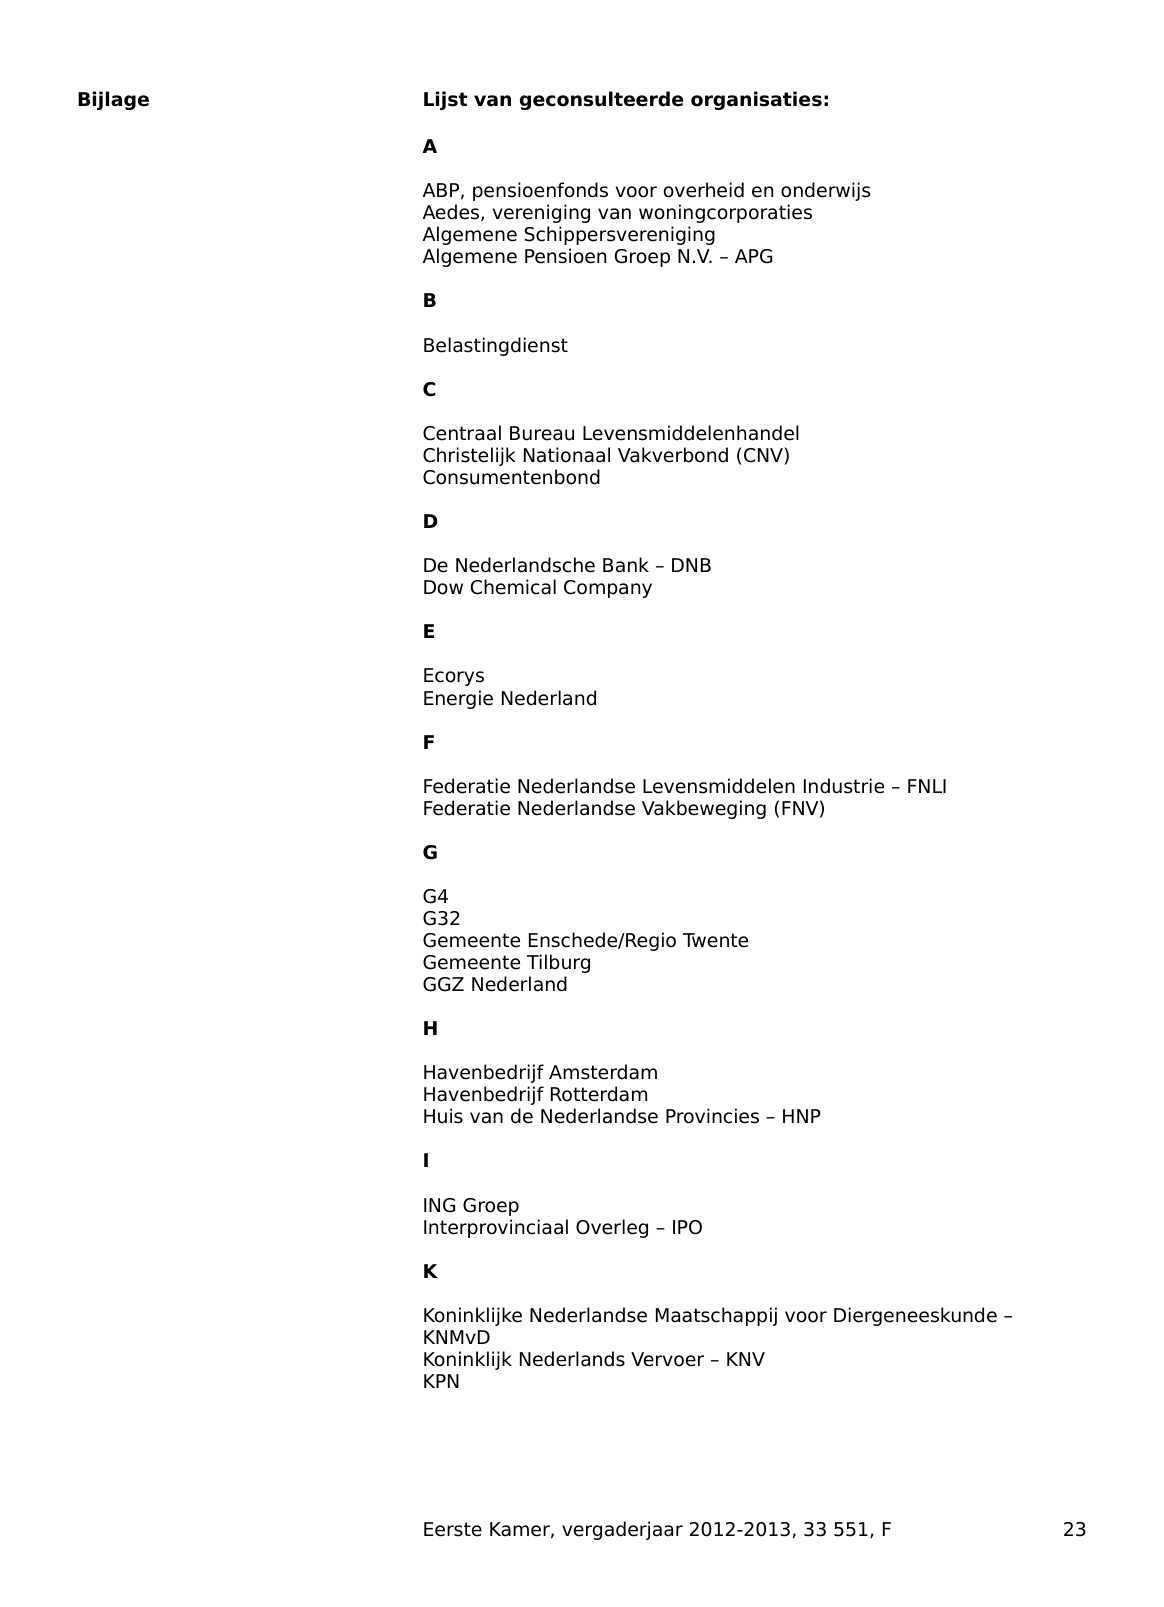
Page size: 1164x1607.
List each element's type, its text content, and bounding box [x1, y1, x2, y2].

text Aedes, vereniging van woningcorporaties [422, 202, 1087, 224]
subtitle C [422, 379, 1087, 401]
text Interprovinciaal Overleg – IPO [422, 1217, 1087, 1238]
text Dow Chemical Company [422, 577, 1087, 599]
subtitle E [422, 621, 1087, 643]
subtitle K [422, 1261, 1087, 1283]
text ING Groep [422, 1194, 1087, 1217]
text Christelijk Nationaal Vakverbond (CNV) [422, 445, 1087, 467]
text G32 [422, 908, 1087, 930]
subtitle A [422, 136, 1087, 158]
text Havenbedrijf Amsterdam [422, 1062, 1087, 1084]
text Gemeente Tilburg [422, 952, 1087, 974]
text Havenbedrijf Rotterdam [422, 1084, 1087, 1106]
text GGZ Nederland [422, 974, 1087, 996]
text KPN [422, 1371, 1087, 1393]
text Energie Nederland [422, 687, 1087, 709]
subtitle D [422, 511, 1087, 533]
text De Nederlandsche Bank – DNB [422, 555, 1087, 577]
subtitle F [422, 732, 1087, 753]
subtitle H [422, 1018, 1087, 1040]
subtitle I [422, 1150, 1087, 1172]
text Centraal Bureau Levensmiddelenhandel [422, 423, 1087, 445]
text G4 [422, 886, 1087, 908]
text Federatie Nederlandse Vakbeweging (FNV) [422, 798, 1087, 820]
text Algemene Schippersvereniging [422, 224, 1087, 246]
text ABP, pensioenfonds voor overheid en onderwijs [422, 180, 1087, 202]
text Koninklijke Nederlandse Maatschappij voor Diergeneeskunde – KNMvD [422, 1305, 1087, 1349]
text Koninklijk Nederlands Vervoer – KNV [422, 1349, 1087, 1371]
text Algemene Pensioen Groep N.V. – APG [422, 246, 1087, 268]
text Federatie Nederlandse Levensmiddelen Industrie – FNLI [422, 776, 1087, 798]
text Consumentenbond [422, 467, 1087, 489]
text Gemeente Enschede/Regio Twente [422, 930, 1087, 952]
subtitle B [422, 290, 1087, 312]
text Belastingdienst [422, 334, 1087, 356]
subtitle G [422, 842, 1087, 864]
text Ecorys [422, 665, 1087, 687]
text Huis van de Nederlandse Provincies – HNP [422, 1106, 1087, 1128]
subtitle Bijlage Lijst van geconsulteerde organisaties: [77, 89, 1087, 111]
